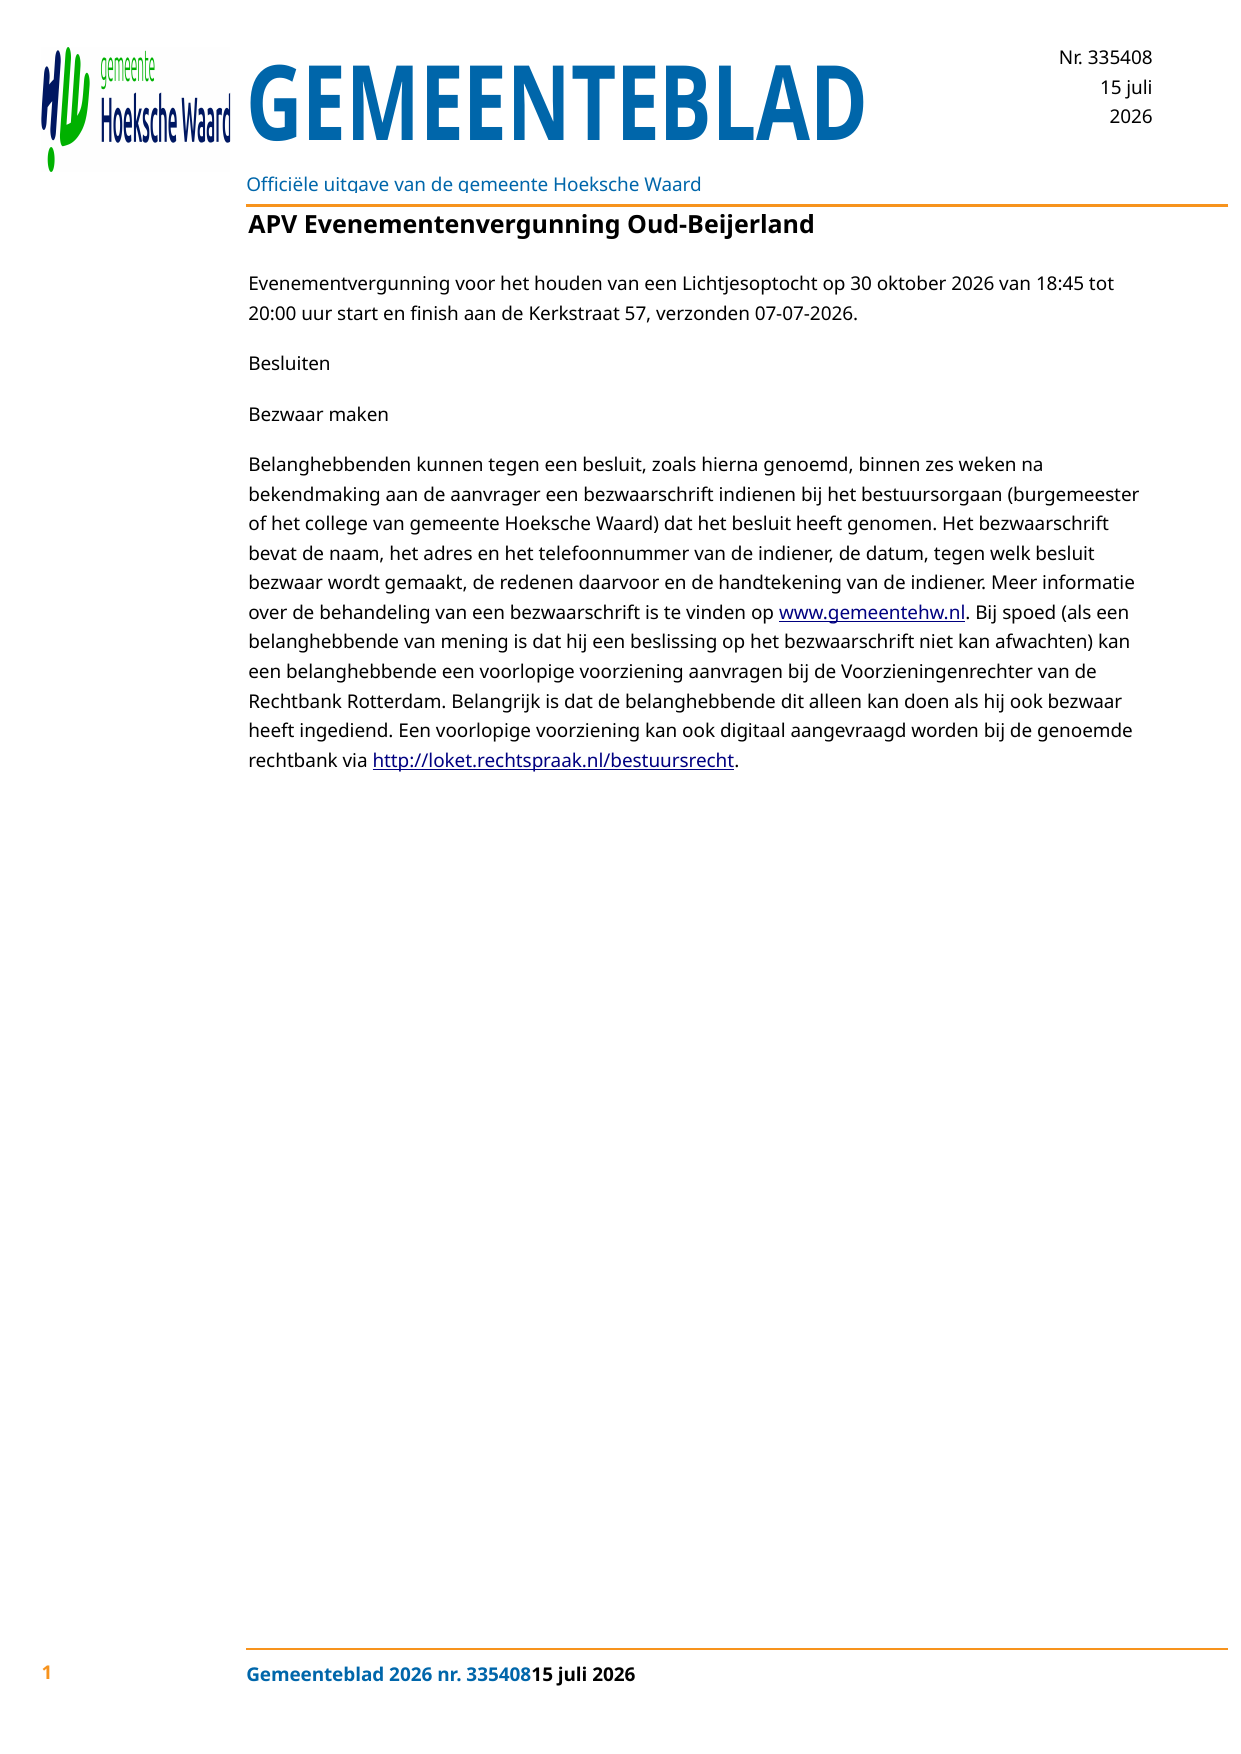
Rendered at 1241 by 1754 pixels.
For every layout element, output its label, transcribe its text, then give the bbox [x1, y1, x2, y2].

picture [41, 47, 231, 172]
text APV Evenementenvergunning Oud-Beijerland [248, 207, 1152, 241]
text Bezwaar maken [248, 401, 1152, 426]
text Belanghebbenden kunnen tegen een besluit, zoals hierna genoemd, binnen zes weken na bekendmaking aan de aanvrager een bezwaarschrift indienen bij het bestuursorgaan (burgemeester of het college van gemeente Hoeksche Waard) dat het besluit heeft genomen. Het bezwaarschrift bevat de naam, het adres en het telefoonnummer van de indiener, de datum, tegen welk besluit bezwaar wordt gemaakt, de redenen daarvoor en de handtekening van de indiener. Meer informatie over de behandeling van een bezwaarschrift is te vinden op www.gemeentehw.nl. Bij spoed (als een belanghebbende van mening is dat hij een beslissing op het bezwaarschrift niet kan afwachten) kan een belanghebbende een voorlopige voorziening aanvragen bij de Voorzieningenrechter van de Rechtbank Rotterdam. Belangrijk is dat de belanghebbende dit alleen kan doen als hij ook bezwaar heeft ingediend. Een voorlopige voorziening kan ook digitaal aangevraagd worden bij de genoemde rechtbank via http://loket.rechtspraak.nl/bestuursrecht. [248, 451, 1152, 773]
text Besluiten [248, 350, 1152, 376]
text Evenementvergunning voor het houden van een Lichtjesoptocht op 30 oktober 2026 van 18:45 tot 20:00 uur start en finish aan de Kerkstraat 57, verzonden 07-07-2026. [248, 270, 1152, 326]
